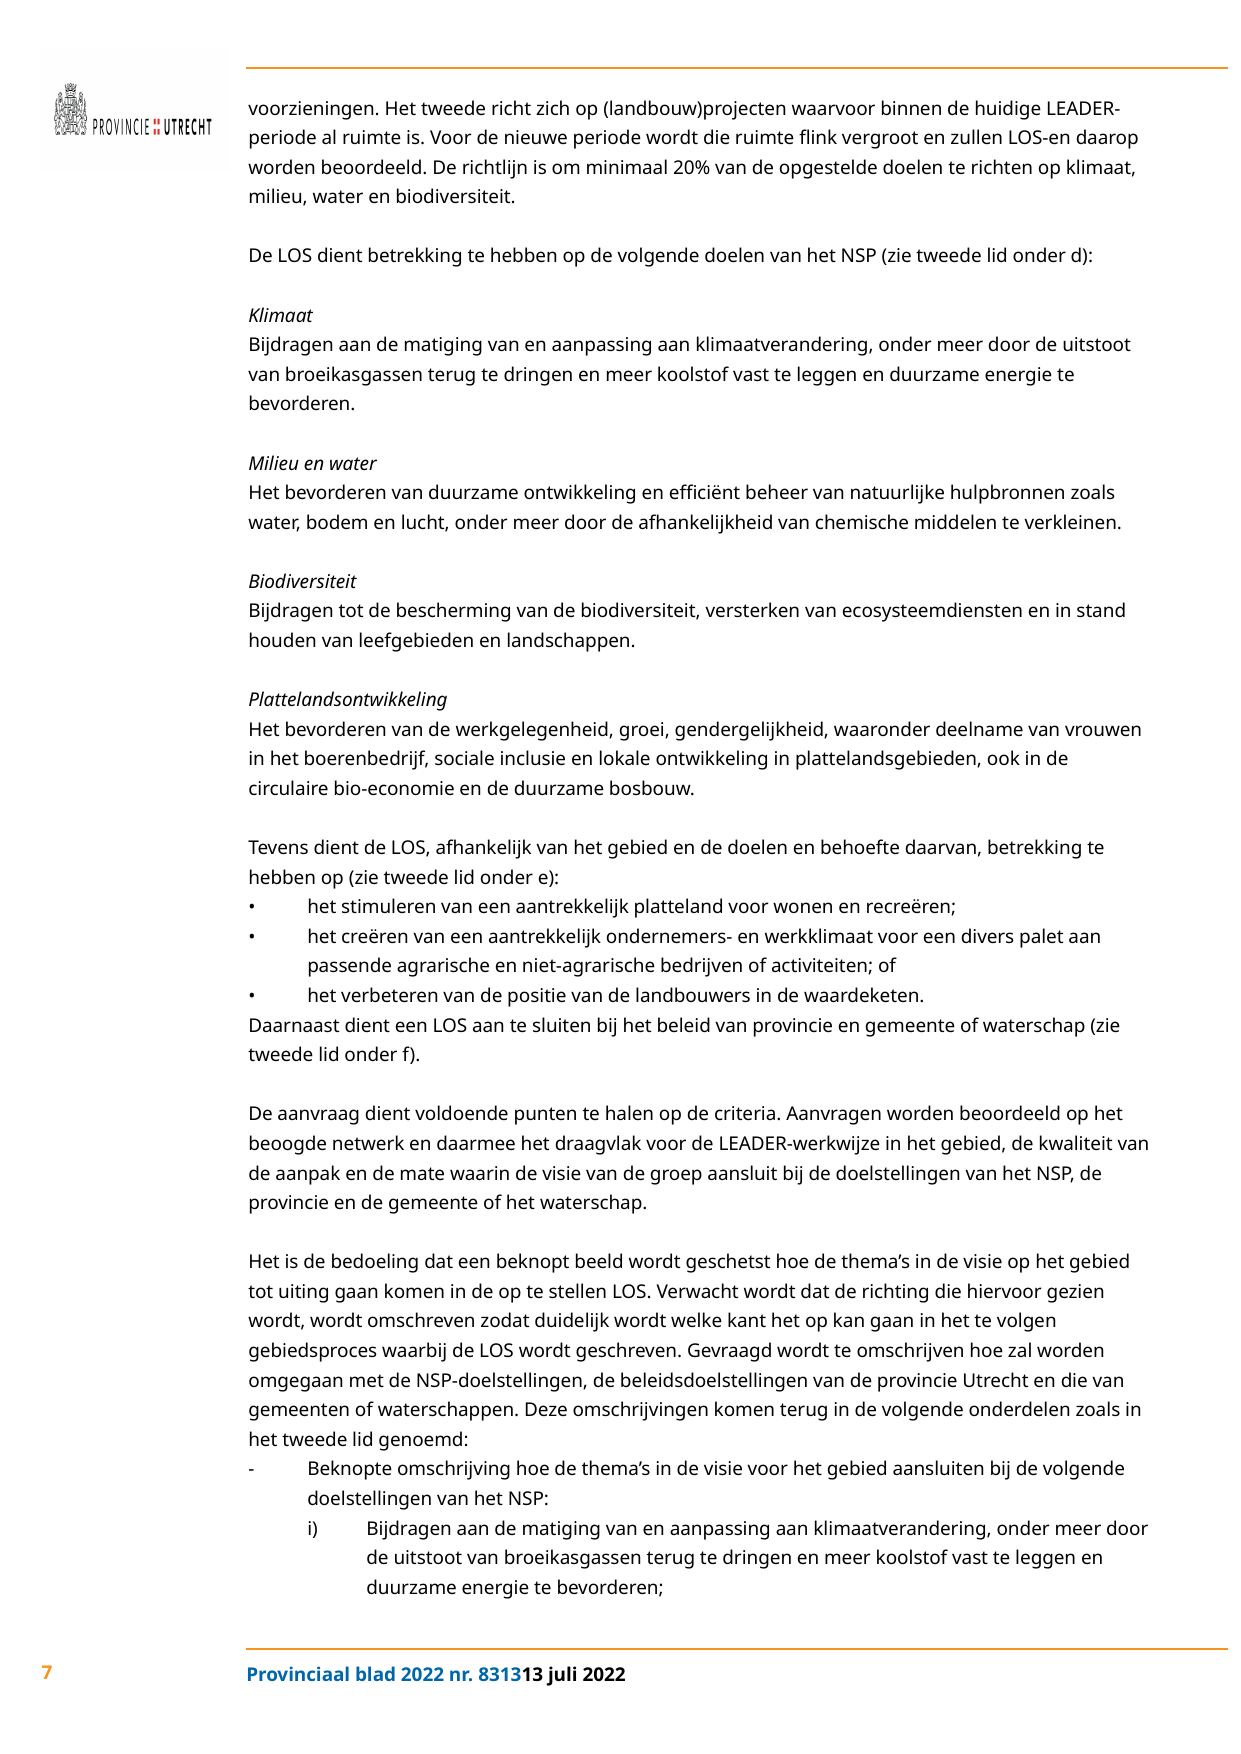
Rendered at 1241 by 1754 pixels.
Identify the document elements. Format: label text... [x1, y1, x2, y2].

text Biodiversiteit [248, 568, 1152, 594]
list het stimuleren van een aantrekkelijk platteland voor wonen en recreëren; [248, 893, 1152, 919]
text Het bevorderen van de werkgelegenheid, groei, gendergelijkheid, waaronder deelname van vrouwen in het boerenbedrijf, sociale inclusie en lokale ontwikkeling in plattelandsgebieden, ook in de circulaire bio-economie en de duurzame bosbouw. [248, 716, 1152, 801]
picture [41, 47, 231, 172]
text De LOS dient betrekking te hebben op de volgende doelen van het NSP (zie tweede lid onder d): [248, 243, 1152, 268]
list het creëren van een aantrekkelijk ondernemers- en werkklimaat voor een divers palet aan passende agrarische en niet-agrarische bedrijven of activiteiten; of [248, 923, 1152, 978]
text Daarnaast dient een LOS aan te sluiten bij het beleid van provincie en gemeente of waterschap (zie tweede lid onder f). [248, 1012, 1152, 1067]
text Klimaat [248, 302, 1152, 328]
text De aanvraag dient voldoende punten te halen op de criteria. Aanvragen worden beoordeeld op het beoogde netwerk en daarmee het draagvlak voor de LEADER-werkwijze in het gebied, de kwaliteit van de aanpak en de mate waarin de visie van de groep aansluit bij de doelstellingen van het NSP, de provincie en de gemeente of het waterschap. [248, 1101, 1152, 1215]
list Beknopte omschrijving hoe de thema’s in de visie voor het gebied aansluiten bij de volgende doelstellingen van het NSP: [248, 1456, 1152, 1511]
text voorzieningen. Het tweede richt zich op (landbouw)projecten waarvoor binnen de huidige LEADER-periode al ruimte is. Voor de nieuwe periode wordt die ruimte flink vergroot en zullen LOS-en daarop worden beoordeeld. De richtlijn is om minimaal 20% van de opgestelde doelen te richten op klimaat, milieu, water en biodiversiteit. [248, 95, 1152, 209]
text Milieu en water [248, 450, 1152, 476]
text Het is de bedoeling dat een beknopt beeld wordt geschetst hoe de thema’s in de visie op het gebied tot uiting gaan komen in de op te stellen LOS. Verwacht wordt dat de richting die hiervoor gezien wordt, wordt omschreven zodat duidelijk wordt welke kant het op kan gaan in het te volgen gebiedsproces waarbij de LOS wordt geschreven. Gevraagd wordt te omschrijven hoe zal worden omgegaan met de NSP-doelstellingen, de beleidsdoelstellingen van de provincie Utrecht en die van gemeenten of waterschappen. Deze omschrijvingen komen terug in de volgende onderdelen zoals in het tweede lid genoemd: [248, 1248, 1152, 1452]
text Tevens dient de LOS, afhankelijk van het gebied en de doelen en behoefte daarvan, betrekking te hebben op (zie tweede lid onder e): [248, 834, 1152, 890]
text Bijdragen aan de matiging van en aanpassing aan klimaatverandering, onder meer door de uitstoot van broeikasgassen terug te dringen en meer koolstof vast te leggen en duurzame energie te bevorderen. [248, 331, 1152, 416]
text Plattelandsontwikkeling [248, 686, 1152, 712]
text Het bevorderen van duurzame ontwikkeling en efficiënt beheer van natuurlijke hulpbronnen zoals water, bodem en lucht, onder meer door de afhankelijkheid van chemische middelen te verkleinen. [248, 479, 1152, 535]
list Bijdragen aan de matiging van en aanpassing aan klimaatverandering, onder meer door de uitstoot van broeikasgassen terug te dringen en meer koolstof vast te leggen en duurzame energie te bevorderen; [307, 1515, 1152, 1600]
text Bijdragen tot de bescherming van de biodiversiteit, versterken van ecosysteemdiensten en in stand houden van leefgebieden en landschappen. [248, 598, 1152, 653]
list het verbeteren van de positie van de landbouwers in de waardeketen. [248, 982, 1152, 1008]
